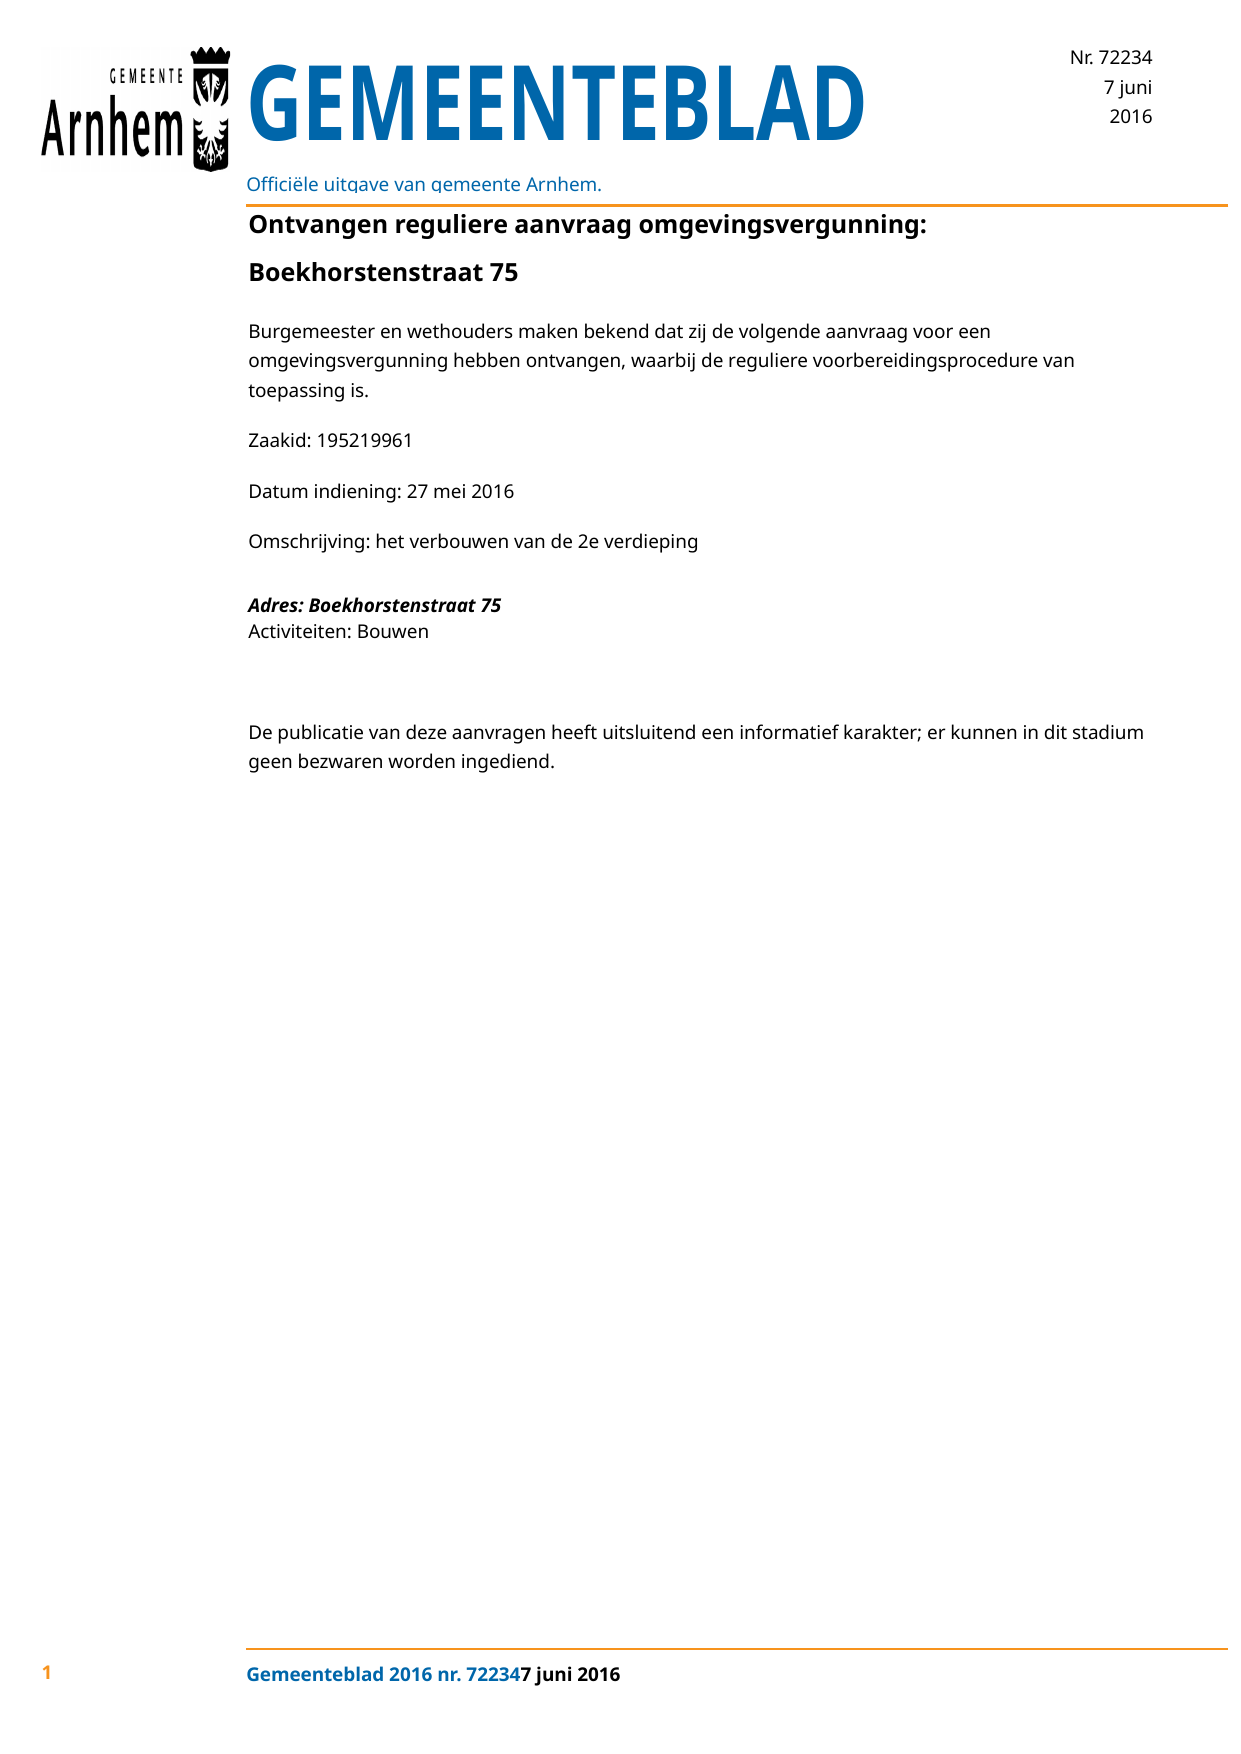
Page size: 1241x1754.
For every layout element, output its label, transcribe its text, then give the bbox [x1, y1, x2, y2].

picture [41, 47, 231, 172]
text Datum indiening: 27 mei 2016 [248, 478, 1152, 504]
text Burgemeester en wethouders maken bekend dat zij de volgende aanvraag voor een omgevingsvergunning hebben ontvangen, waarbij de reguliere voorbereidingsprocedure van toepassing is. [248, 318, 1152, 403]
text Zaakid: 195219961 [248, 427, 1152, 453]
text De publicatie van deze aanvragen heeft uitsluitend een informatief karakter; er kunnen in dit stadium geen bezwaren worden ingediend. [248, 719, 1152, 774]
text Activiteiten: Bouwen [248, 618, 1152, 644]
text Ontvangen reguliere aanvraag omgevingsvergunning: Boekhorstenstraat 75 [248, 207, 1152, 288]
text Adres: Boekhorstenstraat 75 [248, 592, 1152, 618]
text Omschrijving: het verbouwen van de 2e verdieping [248, 528, 1152, 554]
